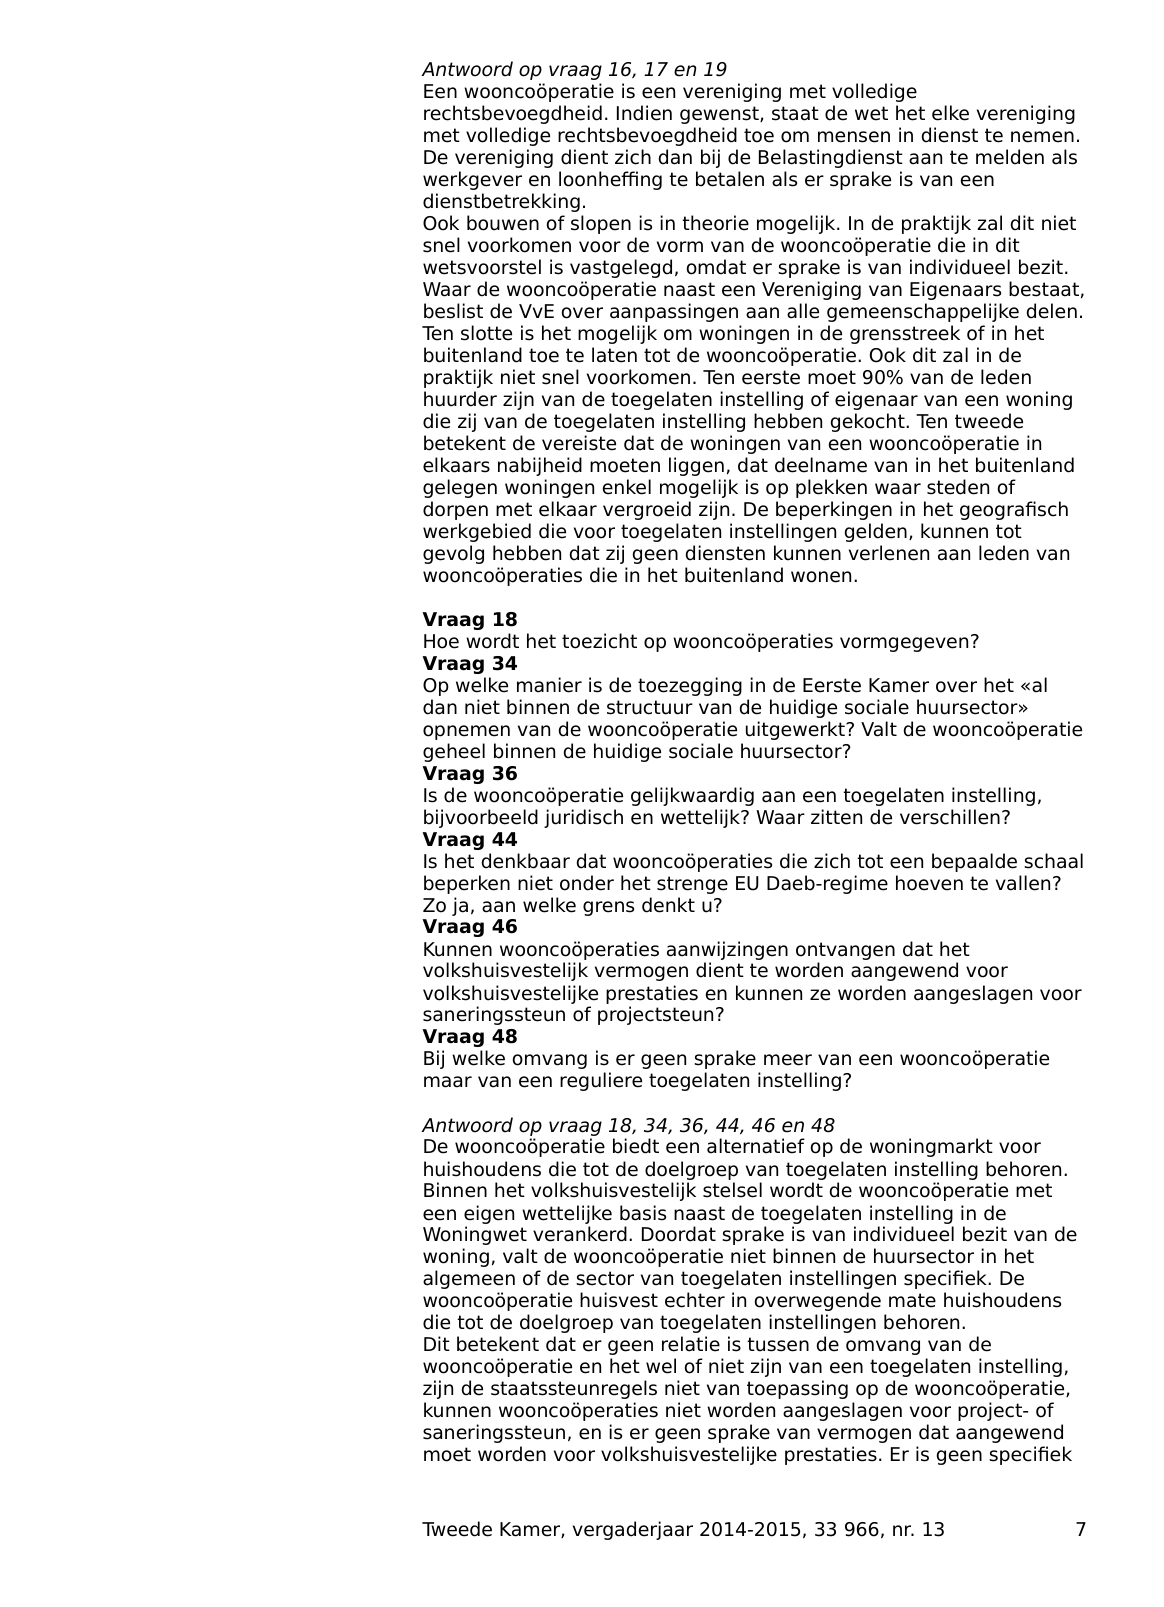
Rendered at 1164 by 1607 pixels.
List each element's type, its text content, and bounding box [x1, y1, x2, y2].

text Vraag 34 [422, 653, 1087, 675]
text Is de wooncoöperatie gelijkwaardig aan een toegelaten instelling, bijvoorbeeld juridisch en wettelijk? Waar zitten de verschillen? [422, 784, 1087, 828]
text Bij welke omvang is er geen sprake meer van een wooncoöperatie maar van een reguliere toegelaten instelling? [422, 1048, 1087, 1092]
text Is het denkbaar dat wooncoöperaties die zich tot een bepaalde schaal beperken niet onder het strenge EU Daeb-regime hoeven te vallen? Zo ja, aan welke grens denkt u? [422, 851, 1087, 916]
text Een wooncoöperatie is een vereniging met volledige rechtsbevoegdheid. Indien gewenst, staat de wet het elke vereniging met volledige rechtsbevoegdheid toe om mensen in dienst te nemen. De vereniging dient zich dan bij de Belastingdienst aan te melden als werkgever en loonheffing te betalen als er sprake is van een dienstbetrekking. [422, 81, 1087, 213]
text Hoe wordt het toezicht op wooncoöperaties vormgegeven? [422, 631, 1087, 653]
text Kunnen wooncoöperaties aanwijzingen ontvangen dat het volkshuisvestelijk vermogen dient te worden aangewend voor volkshuisvestelijke prestaties en kunnen ze worden aangeslagen voor saneringssteun of projectsteun? [422, 938, 1087, 1026]
text Antwoord op vraag 16, 17 en 19 [422, 59, 1087, 81]
text Antwoord op vraag 18, 34, 36, 44, 46 en 48 [422, 1114, 1087, 1136]
text Vraag 48 [422, 1026, 1087, 1048]
text Ook bouwen of slopen is in theorie mogelijk. In de praktijk zal dit niet snel voorkomen voor de vorm van de wooncoöperatie die in dit wetsvoorstel is vastgelegd, omdat er sprake is van individueel bezit. Waar de wooncoöperatie naast een Vereniging van Eigenaars bestaat, beslist de VvE over aanpassingen aan alle gemeenschappelijke delen. [422, 213, 1087, 323]
text Vraag 46 [422, 916, 1087, 938]
text Vraag 36 [422, 763, 1087, 784]
text Op welke manier is de toezegging in de Eerste Kamer over het «al dan niet binnen de structuur van de huidige sociale huursector» opnemen van de wooncoöperatie uitgewerkt? Valt de wooncoöperatie geheel binnen de huidige sociale huursector? [422, 675, 1087, 763]
text Vraag 44 [422, 828, 1087, 851]
text Ten slotte is het mogelijk om woningen in de grensstreek of in het buitenland toe te laten tot de wooncoöperatie. Ook dit zal in de praktijk niet snel voorkomen. Ten eerste moet 90% van de leden huurder zijn van de toegelaten instelling of eigenaar van een woning die zij van de toegelaten instelling hebben gekocht. Ten tweede betekent de vereiste dat de woningen van een wooncoöperatie in elkaars nabijheid moeten liggen, dat deelname van in het buitenland gelegen woningen enkel mogelijk is op plekken waar steden of dorpen met elkaar vergroeid zijn. De beperkingen in het geografisch werkgebied die voor toegelaten instellingen gelden, kunnen tot gevolg hebben dat zij geen diensten kunnen verlenen aan leden van wooncoöperaties die in het buitenland wonen. [422, 323, 1087, 587]
text Dit betekent dat er geen relatie is tussen de omvang van de wooncoöperatie en het wel of niet zijn van een toegelaten instelling, zijn de staatssteunregels niet van toepassing op de wooncoöperatie, kunnen wooncoöperaties niet worden aangeslagen voor project- of saneringssteun, en is er geen sprake van vermogen dat aangewend moet worden voor volkshuisvestelijke prestaties. Er is geen specifiek [422, 1334, 1087, 1466]
text De wooncoöperatie biedt een alternatief op de woningmarkt voor huishoudens die tot de doelgroep van toegelaten instelling behoren. Binnen het volkshuisvestelijk stelsel wordt de wooncoöperatie met een eigen wettelijke basis naast de toegelaten instelling in de Woningwet verankerd. Doordat sprake is van individueel bezit van de woning, valt de wooncoöperatie niet binnen de huursector in het algemeen of de sector van toegelaten instellingen specifiek. De wooncoöperatie huisvest echter in overwegende mate huishoudens die tot de doelgroep van toegelaten instellingen behoren. [422, 1136, 1087, 1334]
text Vraag 18 [422, 609, 1087, 631]
